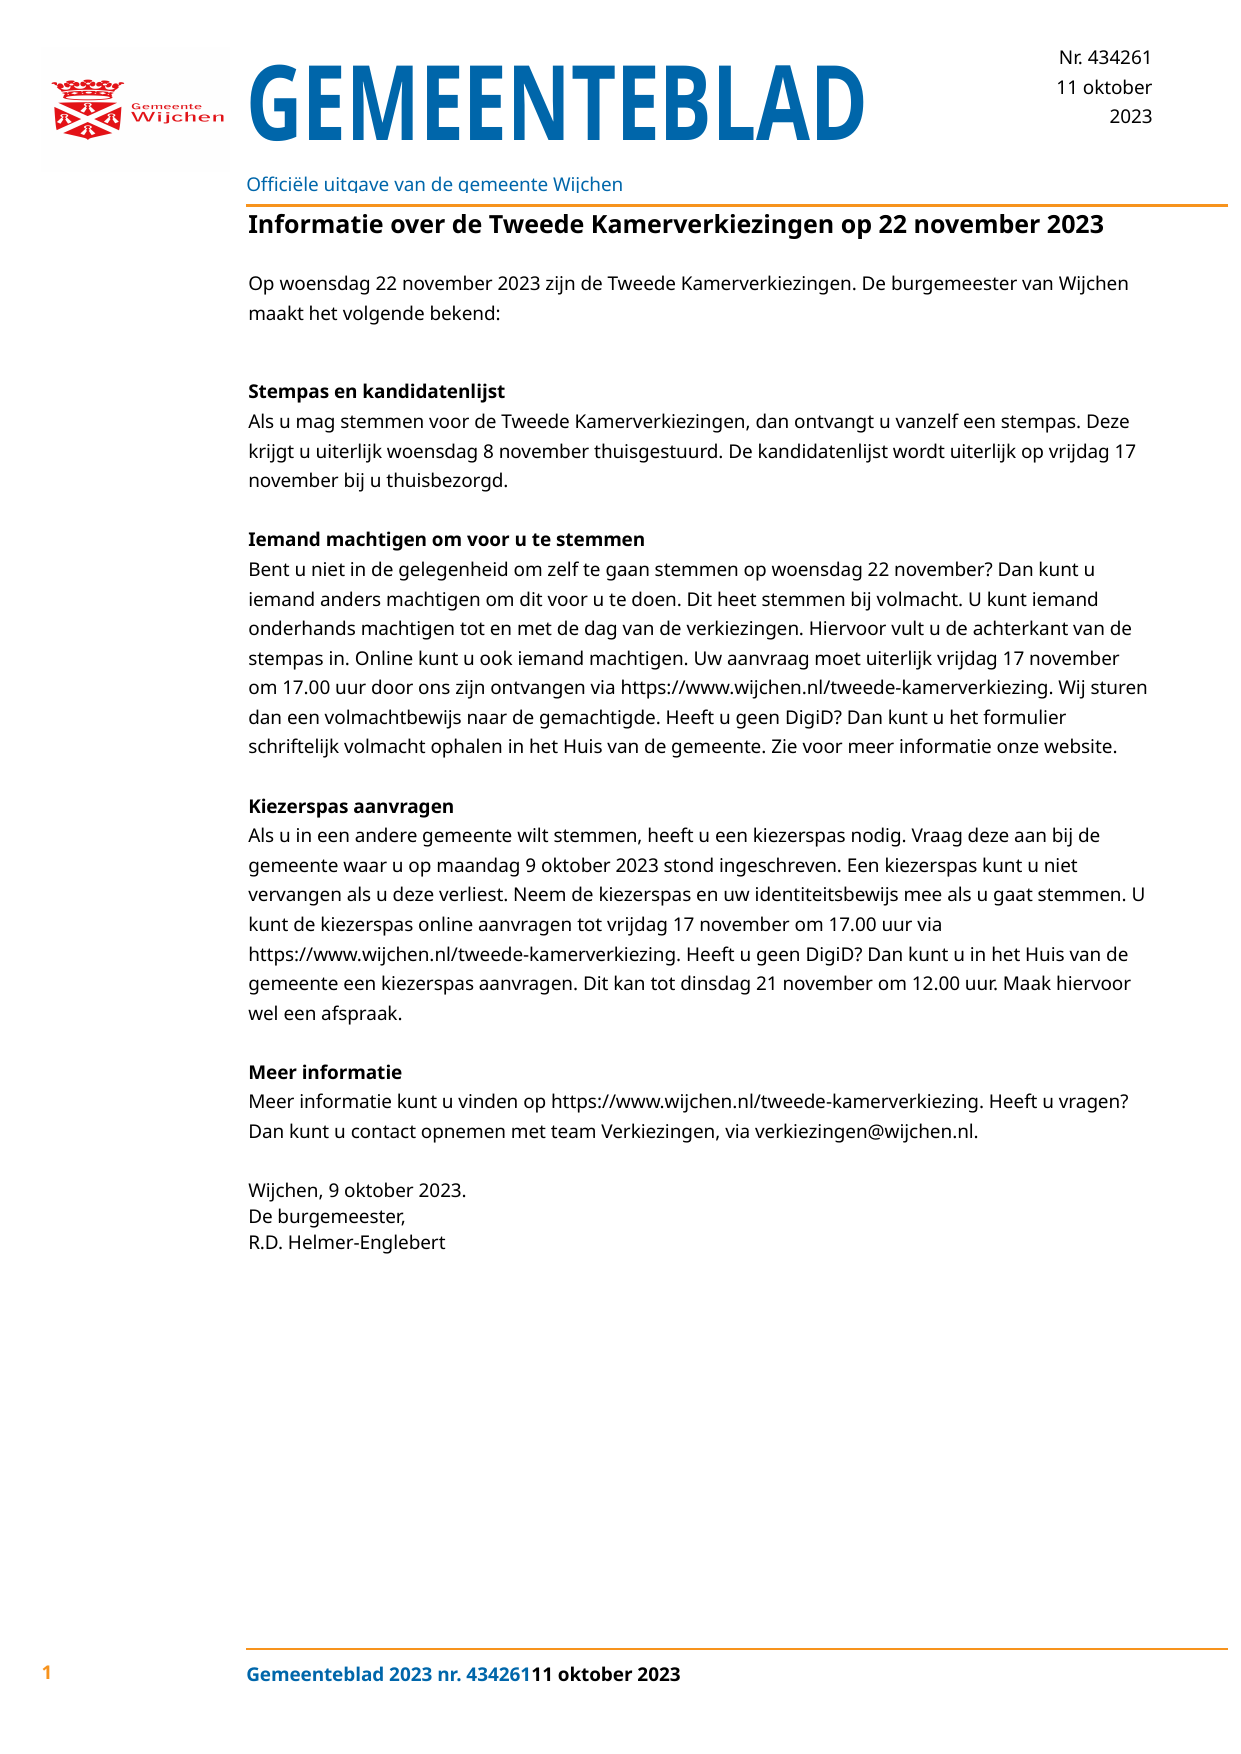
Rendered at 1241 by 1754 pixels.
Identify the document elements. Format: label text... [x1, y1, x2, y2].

text De burgemeester, [248, 1203, 1152, 1229]
text Meer informatie [248, 1059, 1152, 1085]
text Als u mag stemmen voor de Tweede Kamerverkiezingen, dan ontvangt u vanzelf een stempas. Deze krijgt u uiterlijk woensdag 8 november thuisgestuurd. De kandidatenlijst wordt uiterlijk op vrijdag 17 november bij u thuisbezorgd. [248, 408, 1152, 493]
text Als u in een andere gemeente wilt stemmen, heeft u een kiezerspas nodig. Vraag deze aan bij de gemeente waar u op maandag 9 oktober 2023 stond ingeschreven. Een kiezerspas kunt u niet vervangen als u deze verliest. Neem de kiezerspas en uw identiteitsbewijs mee als u gaat stemmen. U kunt de kiezerspas online aanvragen tot vrijdag 17 november om 17.00 uur via https://www.wijchen.nl/tweede-kamerverkiezing. Heeft u geen DigiD? Dan kunt u in het Huis van de gemeente een kiezerspas aanvragen. Dit kan tot dinsdag 21 november om 12.00 uur. Maak hiervoor wel een afspraak. [248, 822, 1152, 1026]
text Wijchen, 9 oktober 2023. [248, 1177, 1152, 1203]
text Bent u niet in de gelegenheid om zelf te gaan stemmen op woensdag 22 november? Dan kunt u iemand anders machtigen om dit voor u te doen. Dit heet stemmen bij volmacht. U kunt iemand onderhands machtigen tot en met de dag van de verkiezingen. Hiervoor vult u de achterkant van de stempas in. Online kunt u ook iemand machtigen. Uw aanvraag moet uiterlijk vrijdag 17 november om 17.00 uur door ons zijn ontvangen via https://www.wijchen.nl/tweede-kamerverkiezing. Wij sturen dan een volmachtbewijs naar de gemachtigde. Heeft u geen DigiD? Dan kunt u het formulier schriftelijk volmacht ophalen in het Huis van de gemeente. Zie voor meer informatie onze website. [248, 556, 1152, 759]
text Informatie over de Tweede Kamerverkiezingen op 22 november 2023 [248, 207, 1152, 241]
text Op woensdag 22 november 2023 zijn de Tweede Kamerverkiezingen. De burgemeester van Wijchen maakt het volgende bekend: [248, 270, 1152, 326]
text Stempas en kandidatenlijst [248, 379, 1152, 404]
text Iemand machtigen om voor u te stemmen [248, 527, 1152, 552]
text Kiezerspas aanvragen [248, 793, 1152, 819]
picture [41, 47, 231, 172]
text R.D. Helmer-Englebert [248, 1229, 1152, 1255]
text Meer informatie kunt u vinden op https://www.wijchen.nl/tweede-kamerverkiezing. Heeft u vragen? Dan kunt u contact opnemen met team Verkiezingen, via verkiezingen@wijchen.nl. [248, 1089, 1152, 1144]
